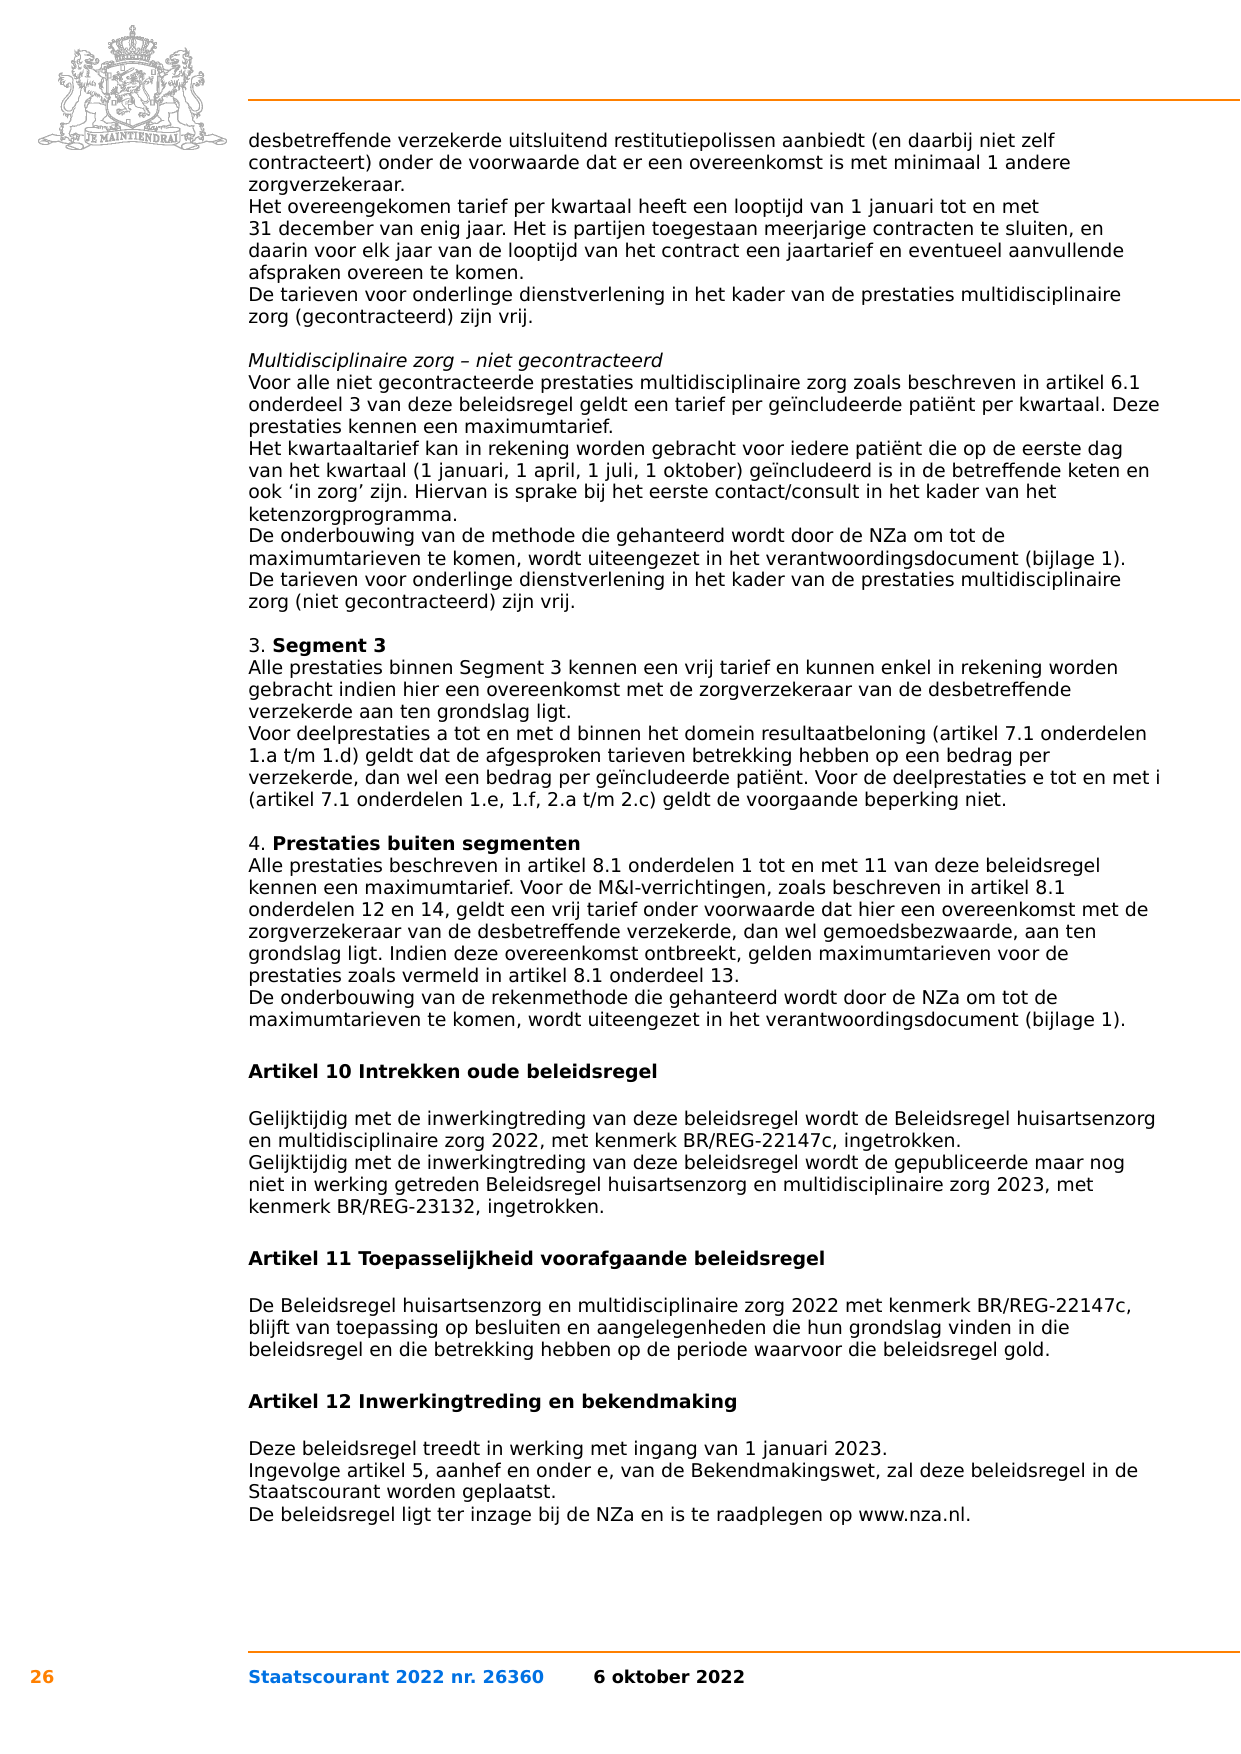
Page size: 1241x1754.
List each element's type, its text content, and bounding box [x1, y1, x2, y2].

text Alle prestaties beschreven in artikel 8.1 onderdelen 1 tot en met 11 van deze beleidsregel kennen een maximumtarief. Voor de M&I-verrichtingen, zoals beschreven in artikel 8.1 onderdelen 12 en 14, geldt een vrij tarief onder voorwaarde dat hier een overeenkomst met de zorgverzekeraar van de desbetreffende verzekerde, dan wel gemoedsbezwaarde, aan ten grondslag ligt. Indien deze overeenkomst ontbreekt, gelden maximumtarieven voor de prestaties zoals vermeld in artikel 8.1 onderdeel 13. [248, 855, 1163, 987]
text Het kwartaaltarief kan in rekening worden gebracht voor iedere patiënt die op de eerste dag van het kwartaal (1 januari, 1 april, 1 juli, 1 oktober) geïncludeerd is in de betreffende keten en ook ‘in zorg’ zijn. Hiervan is sprake bij het eerste contact/consult in het kader van het ketenzorgprogramma. [248, 437, 1163, 525]
text Ingevolge artikel 5, aanhef en onder e, van de Bekendmakingswet, zal deze beleidsregel in de Staatscourant worden geplaatst. [248, 1459, 1163, 1503]
text Voor alle niet gecontracteerde prestaties multidisciplinaire zorg zoals beschreven in artikel 6.1 onderdeel 3 van deze beleidsregel geldt een tarief per geïncludeerde patiënt per kwartaal. Deze prestaties kennen een maximumtarief. [248, 372, 1163, 437]
subtitle Artikel 11 Toepasselijkheid voorafgaande beleidsregel [248, 1248, 1163, 1269]
text Gelijktijdig met de inwerkingtreding van deze beleidsregel wordt de gepubliceerde maar nog niet in werking getreden Beleidsregel huisartsenzorg en multidisciplinaire zorg 2023, met kenmerk BR/REG-23132, ingetrokken. [248, 1152, 1163, 1218]
text Deze beleidsregel treedt in werking met ingang van 1 januari 2023. [248, 1437, 1163, 1459]
text desbetreffende verzekerde uitsluitend restitutiepolissen aanbiedt (en daarbij niet zelf contracteert) onder de voorwaarde dat er een overeenkomst is met minimaal 1 andere zorgverzekeraar. [248, 130, 1163, 196]
text De tarieven voor onderlinge dienstverlening in het kader van de prestaties multidisciplinaire zorg (niet gecontracteerd) zijn vrij. [248, 569, 1163, 613]
text De onderbouwing van de rekenmethode die gehanteerd wordt door de NZa om tot de maximumtarieven te komen, wordt uiteengezet in het verantwoordingsdocument (bijlage 1). [248, 987, 1163, 1031]
text Het overeengekomen tarief per kwartaal heeft een looptijd van 1 januari tot en met 31 december van enig jaar. Het is partijen toegestaan meerjarige contracten te sluiten, en daarin voor elk jaar van de looptijd van het contract een jaartarief en eventueel aanvullende afspraken overeen te komen. [248, 196, 1163, 284]
text Alle prestaties binnen Segment 3 kennen een vrij tarief en kunnen enkel in rekening worden gebracht indien hier een overeenkomst met de zorgverzekeraar van de desbetreffende verzekerde aan ten grondslag ligt. [248, 657, 1163, 723]
text Gelijktijdig met de inwerkingtreding van deze beleidsregel wordt de Beleidsregel huisartsenzorg en multidisciplinaire zorg 2022, met kenmerk BR/REG-22147c, ingetrokken. [248, 1108, 1163, 1152]
text 4. Prestaties buiten segmenten [248, 833, 1163, 855]
text Voor deelprestaties a tot en met d binnen het domein resultaatbeloning (artikel 7.1 onderdelen 1.a t/m 1.d) geldt dat de afgesproken tarieven betrekking hebben op een bedrag per verzekerde, dan wel een bedrag per geïncludeerde patiënt. Voor de deelprestaties e tot en met i (artikel 7.1 onderdelen 1.e, 1.f, 2.a t/m 2.c) geldt de voorgaande beperking niet. [248, 723, 1163, 811]
subtitle Artikel 12 Inwerkingtreding en bekendmaking [248, 1391, 1163, 1412]
subtitle Multidisciplinaire zorg – niet gecontracteerd [248, 349, 1163, 372]
text De tarieven voor onderlinge dienstverlening in het kader van de prestaties multidisciplinaire zorg (gecontracteerd) zijn vrij. [248, 284, 1163, 328]
picture [38, 25, 227, 150]
subtitle Artikel 10 Intrekken oude beleidsregel [248, 1061, 1163, 1083]
text De Beleidsregel huisartsenzorg en multidisciplinaire zorg 2022 met kenmerk BR/REG-22147c, blijft van toepassing op besluiten en aangelegenheden die hun grondslag vinden in die beleidsregel en die betrekking hebben op de periode waarvoor die beleidsregel gold. [248, 1294, 1163, 1361]
text 3. Segment 3 [248, 635, 1163, 657]
text De beleidsregel ligt ter inzage bij de NZa en is te raadplegen op www.nza.nl. [248, 1503, 1163, 1525]
text De onderbouwing van de methode die gehanteerd wordt door de NZa om tot de maximumtarieven te komen, wordt uiteengezet in het verantwoordingsdocument (bijlage 1). [248, 525, 1163, 569]
